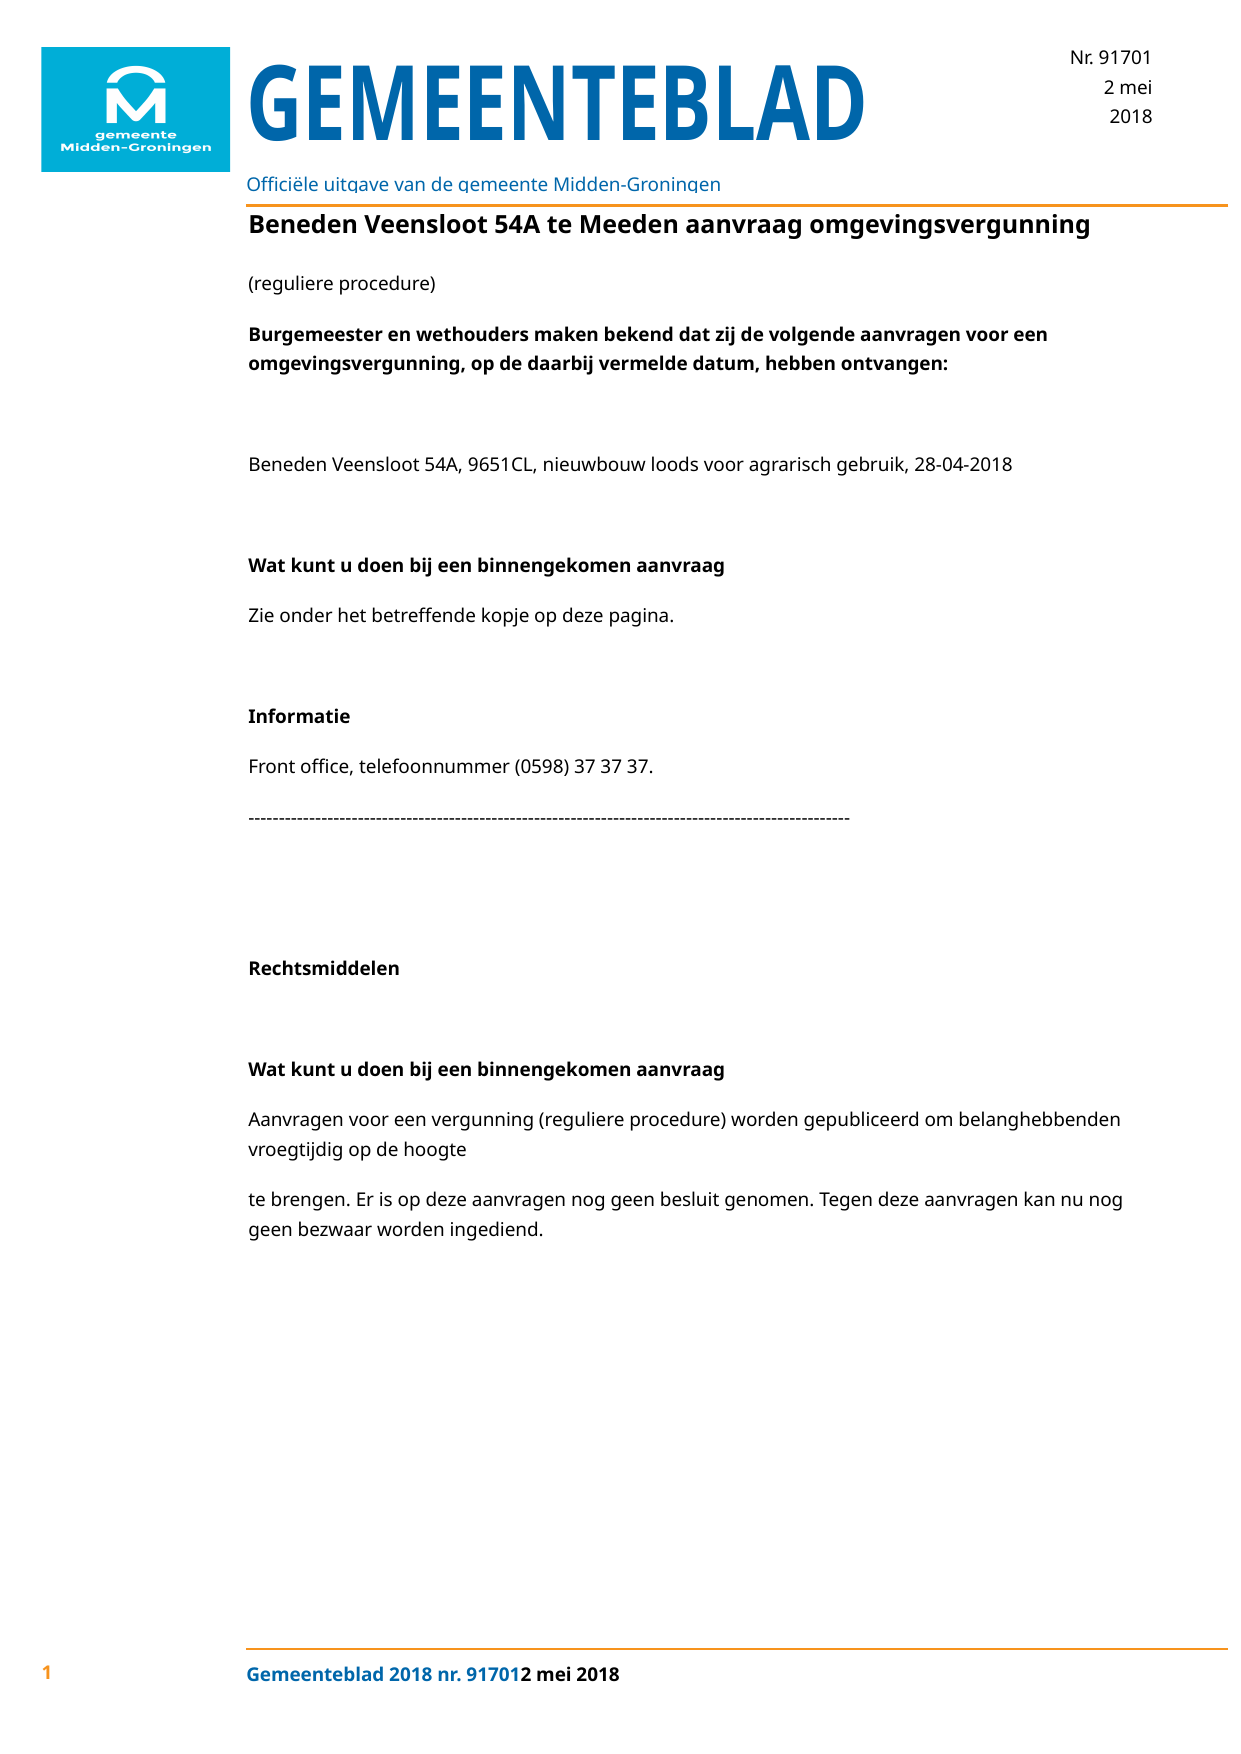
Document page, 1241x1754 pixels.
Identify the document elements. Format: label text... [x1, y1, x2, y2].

text Aanvragen voor een vergunning (reguliere procedure) worden gepubliceerd om belanghebbenden vroegtijdig op de hoogte [248, 1107, 1152, 1162]
text Rechtsmiddelen [248, 955, 1152, 981]
text --------------------------------------------------------------------------------------------------- [248, 804, 1152, 830]
text Front office, telefoonnummer (0598) 37 37 37. [248, 754, 1152, 779]
picture [108, 66, 164, 82]
picture [107, 89, 165, 122]
text (reguliere procedure) [248, 270, 1152, 296]
text Zie onder het betreffende kopje op deze pagina. [248, 602, 1152, 628]
picture [184, 146, 190, 153]
text Burgemeester en wethouders maken bekend dat zij de volgende aanvragen voor een omgevingsvergunning, op de daarbij vermelde datum, hebben ontvangen: [248, 321, 1152, 376]
text Wat kunt u doen bij een binnengekomen aanvraag [248, 1056, 1152, 1082]
text Informatie [248, 703, 1152, 729]
text te brengen. Er is op deze aanvragen nog geen besluit genomen. Tegen deze aanvragen kan nu nog geen bezwaar worden ingediend. [248, 1187, 1152, 1242]
text Beneden Veensloot 54A te Meeden aanvraag omgevingsvergunning [248, 207, 1152, 241]
text Beneden Veensloot 54A, 9651CL, nieuwbouw loods voor agrarisch gebruik, 28-04-2018 [248, 451, 1152, 477]
text Wat kunt u doen bij een binnengekomen aanvraag [248, 552, 1152, 578]
